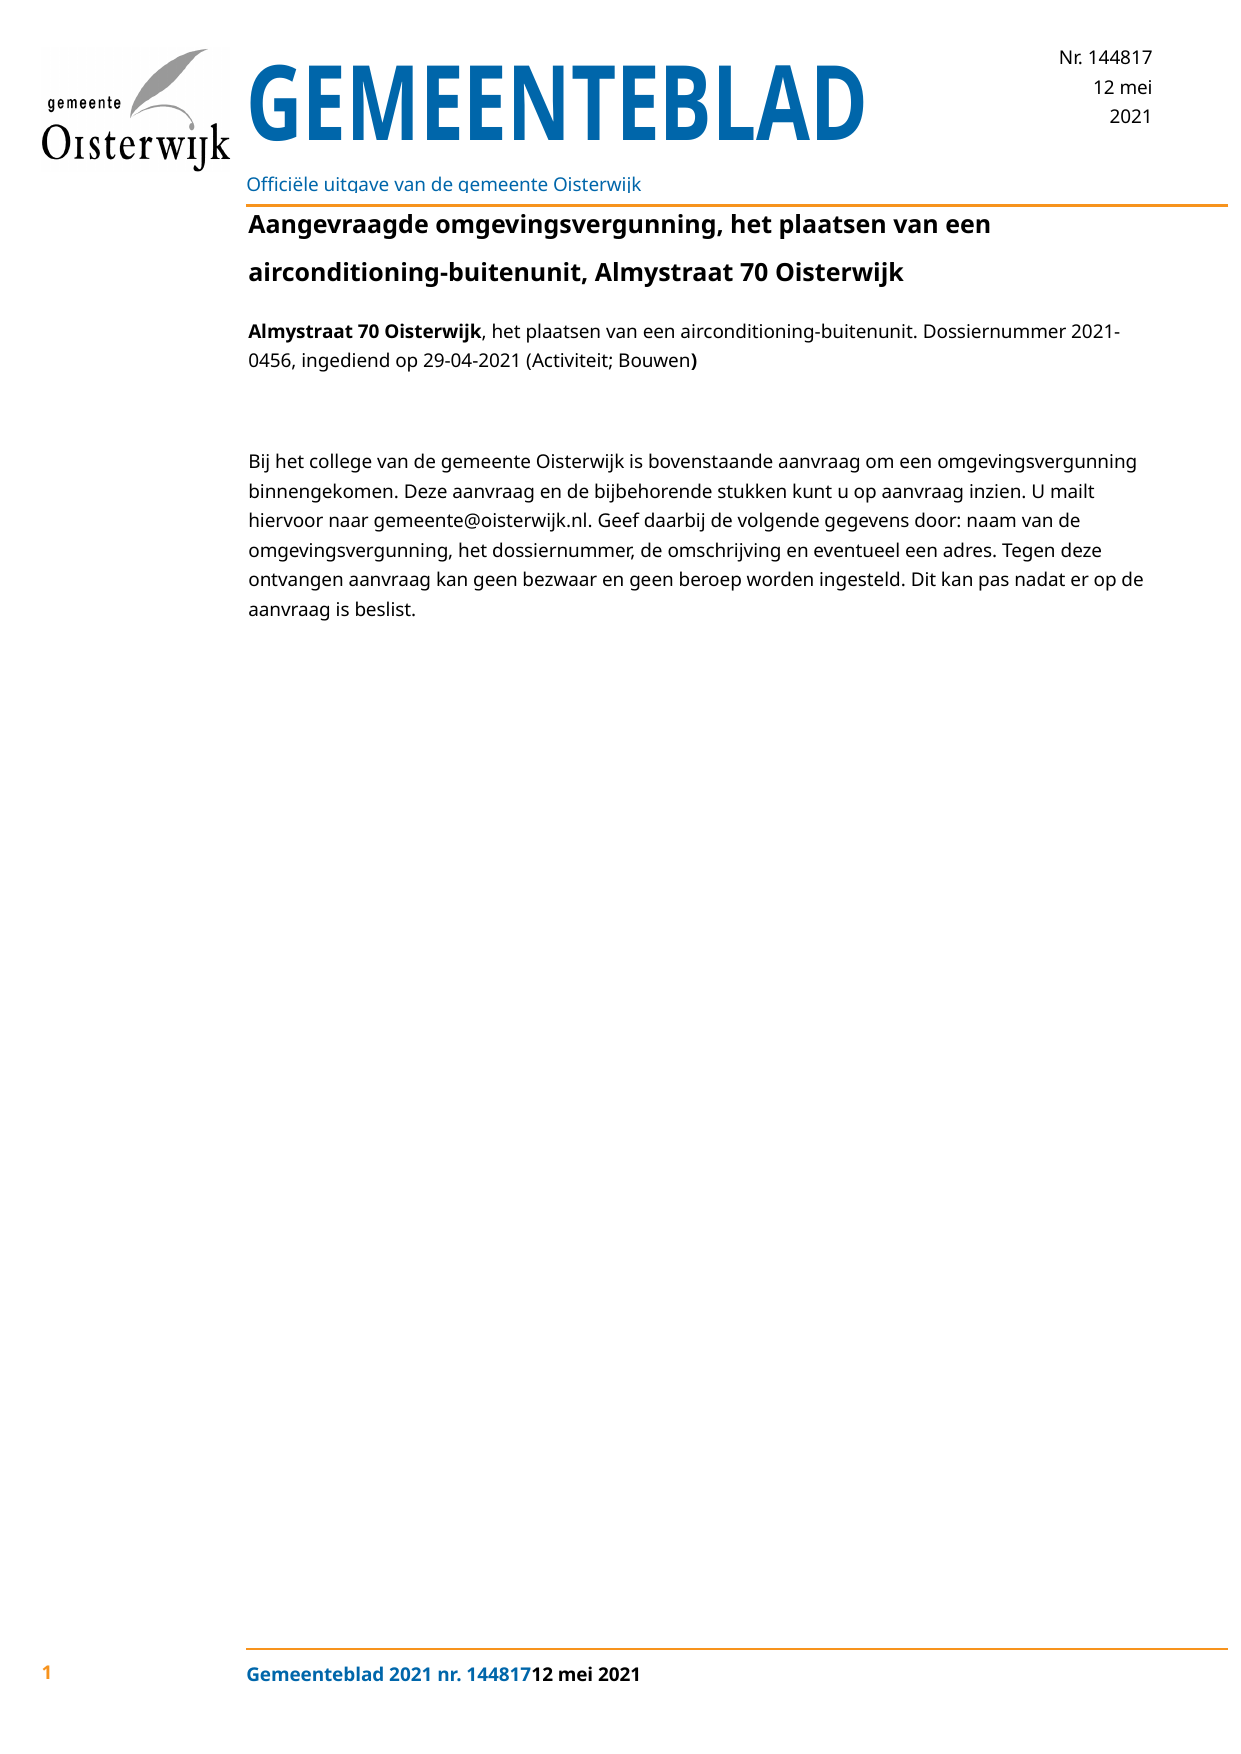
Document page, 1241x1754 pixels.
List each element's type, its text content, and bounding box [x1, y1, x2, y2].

picture [41, 47, 231, 172]
text Almystraat 70 Oisterwijk, het plaatsen van een airconditioning-buitenunit. Dossiernummer 2021-0456, ingediend op 29-04-2021 (Activiteit; Bouwen) [248, 318, 1152, 373]
text Bij het college van de gemeente Oisterwijk is bovenstaande aanvraag om een omgevingsvergunning binnengekomen. Deze aanvraag en de bijbehorende stukken kunt u op aanvraag inzien. U mailt hiervoor naar gemeente@oisterwijk.nl. Geef daarbij de volgende gegevens door: naam van de omgevingsvergunning, het dossiernummer, de omschrijving en eventueel een adres. Tegen deze ontvangen aanvraag kan geen bezwaar en geen beroep worden ingesteld. Dit kan pas nadat er op de aanvraag is beslist. [248, 448, 1152, 622]
text Aangevraagde omgevingsvergunning, het plaatsen van een airconditioning-buitenunit, Almystraat 70 Oisterwijk [248, 207, 1152, 288]
